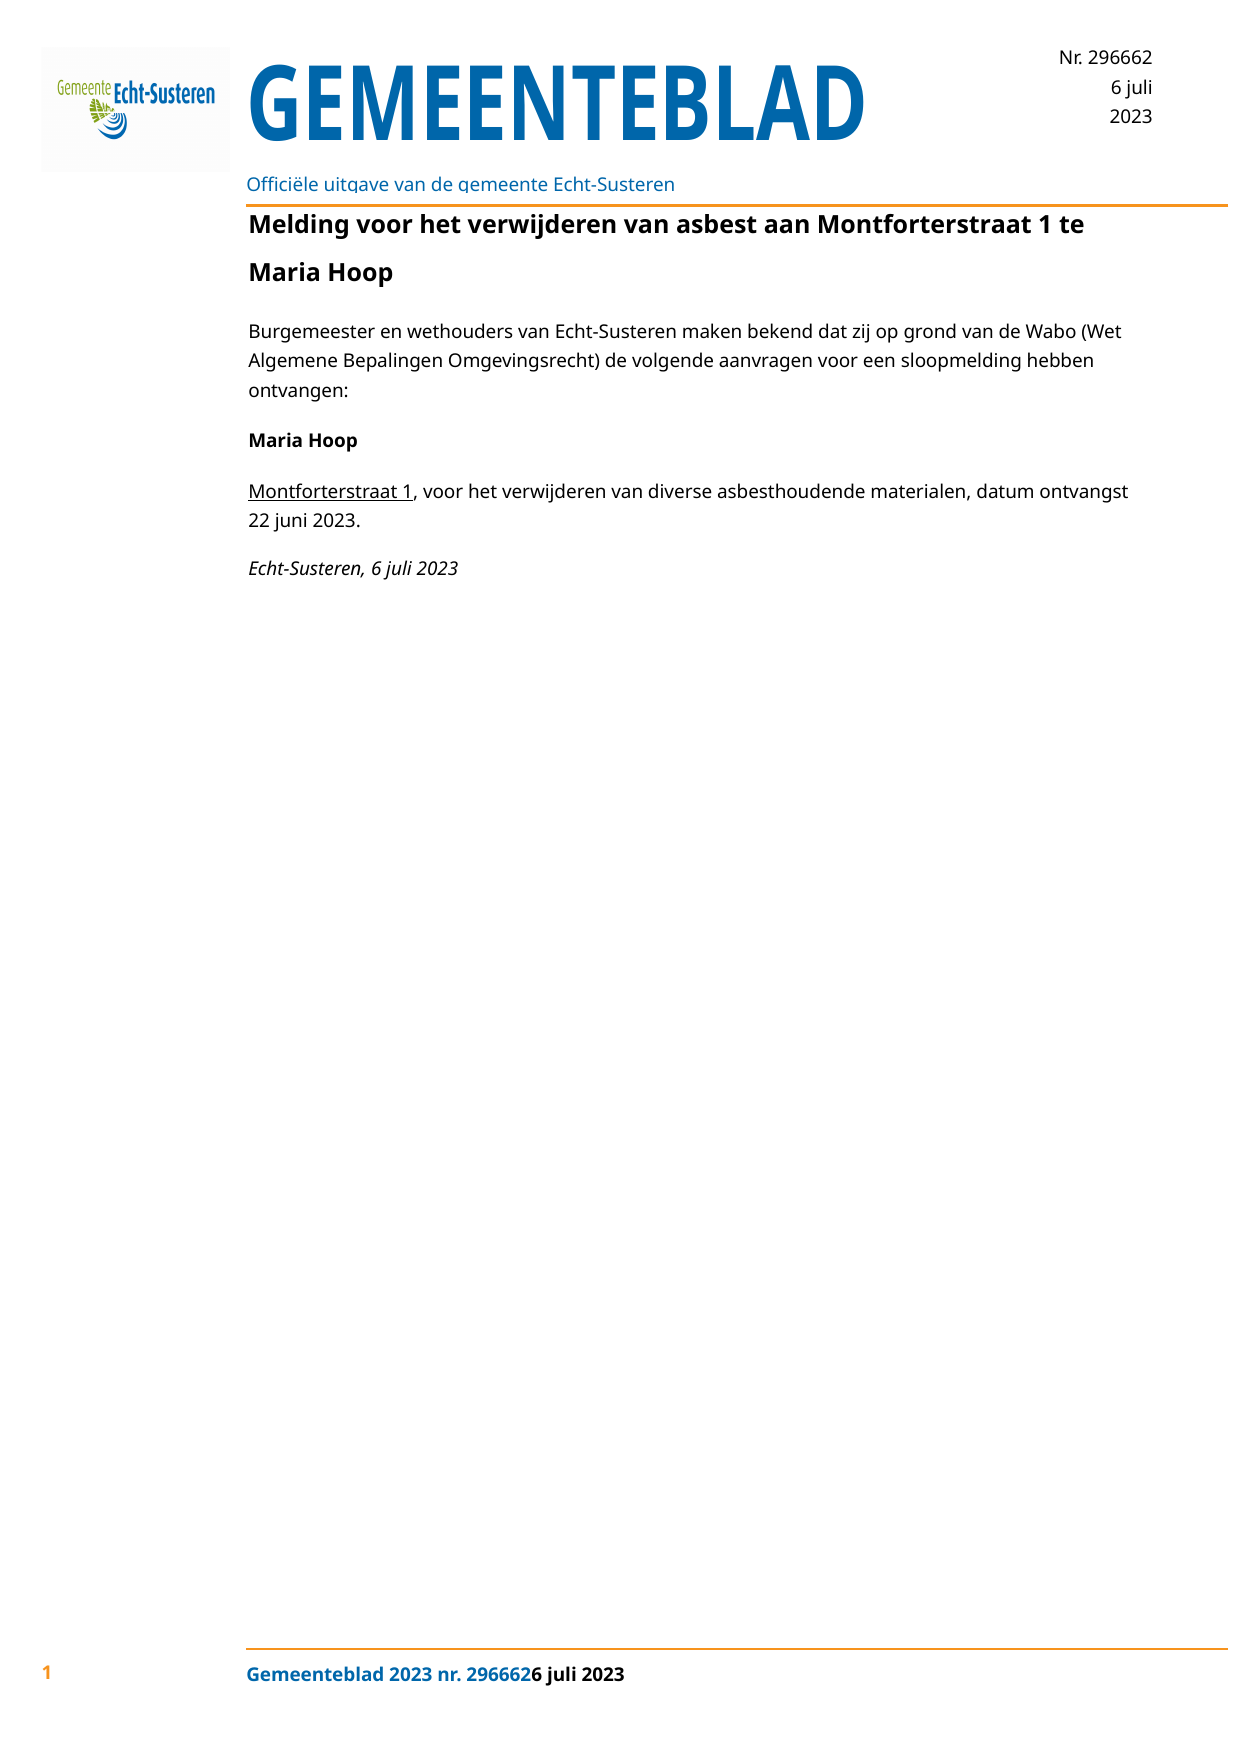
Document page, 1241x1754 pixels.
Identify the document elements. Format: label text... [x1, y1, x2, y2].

text Montforterstraat 1, voor het verwijderen van diverse asbesthoudende materialen, datum ontvangst 22 juni 2023. [248, 478, 1152, 533]
text Burgemeester en wethouders van Echt-Susteren maken bekend dat zij op grond van de Wabo (Wet Algemene Bepalingen Omgevingsrecht) de volgende aanvragen voor een sloopmelding hebben ontvangen: [248, 318, 1152, 403]
text Echt-Susteren, 6 juli 2023 [248, 555, 1152, 581]
picture [41, 47, 231, 172]
text Maria Hoop [248, 427, 1152, 453]
text Melding voor het verwijderen van asbest aan Montforterstraat 1 te Maria Hoop [248, 207, 1152, 288]
